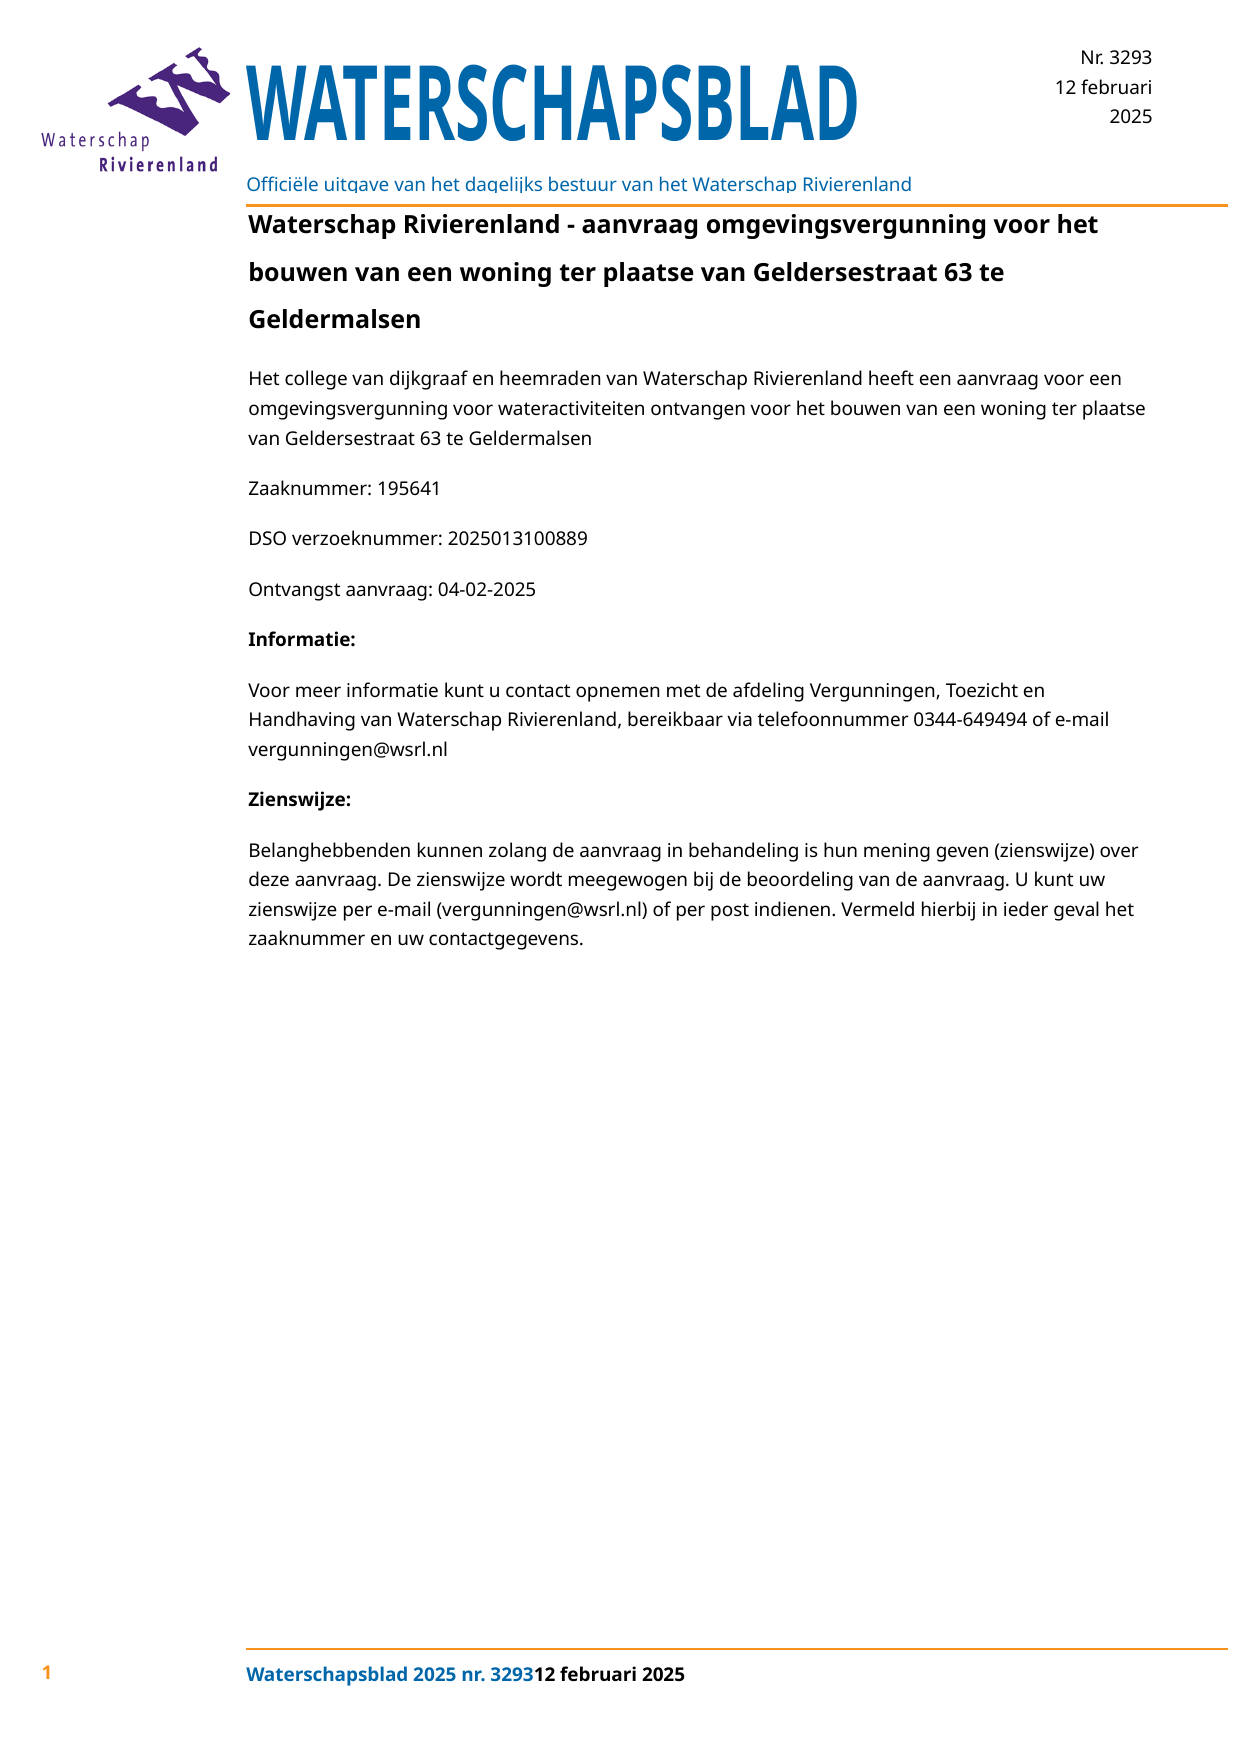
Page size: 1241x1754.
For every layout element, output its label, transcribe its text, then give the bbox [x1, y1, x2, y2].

text Belanghebbenden kunnen zolang de aanvraag in behandeling is hun mening geven (zienswijze) over deze aanvraag. De zienswijze wordt meegewogen bij de beoordeling van de aanvraag. U kunt uw zienswijze per e-mail (vergunningen@wsrl.nl) of per post indienen. Vermeld hierbij in ieder geval het zaaknummer en uw contactgegevens. [248, 837, 1152, 951]
text Het college van dijkgraaf en heemraden van Waterschap Rivierenland heeft een aanvraag voor een omgevingsvergunning voor wateractiviteiten ontvangen voor het bouwen van een woning ter plaatse van Geldersestraat 63 te Geldermalsen [248, 366, 1152, 450]
picture [41, 47, 231, 172]
text Zienswijze: [248, 786, 1152, 812]
text Waterschap Rivierenland - aanvraag omgevingsvergunning voor het bouwen van een woning ter plaatse van Geldersestraat 63 te Geldermalsen [248, 207, 1152, 336]
text DSO verzoeknummer: 2025013100889 [248, 526, 1152, 551]
text Voor meer informatie kunt u contact opnemen met de afdeling Vergunningen, Toezicht en Handhaving van Waterschap Rivierenland, bereikbaar via telefoonnummer 0344-649494 of e-mail vergunningen@wsrl.nl [248, 677, 1152, 762]
text Informatie: [248, 626, 1152, 652]
text Zaaknummer: 195641 [248, 475, 1152, 501]
text Ontvangst aanvraag: 04-02-2025 [248, 576, 1152, 602]
